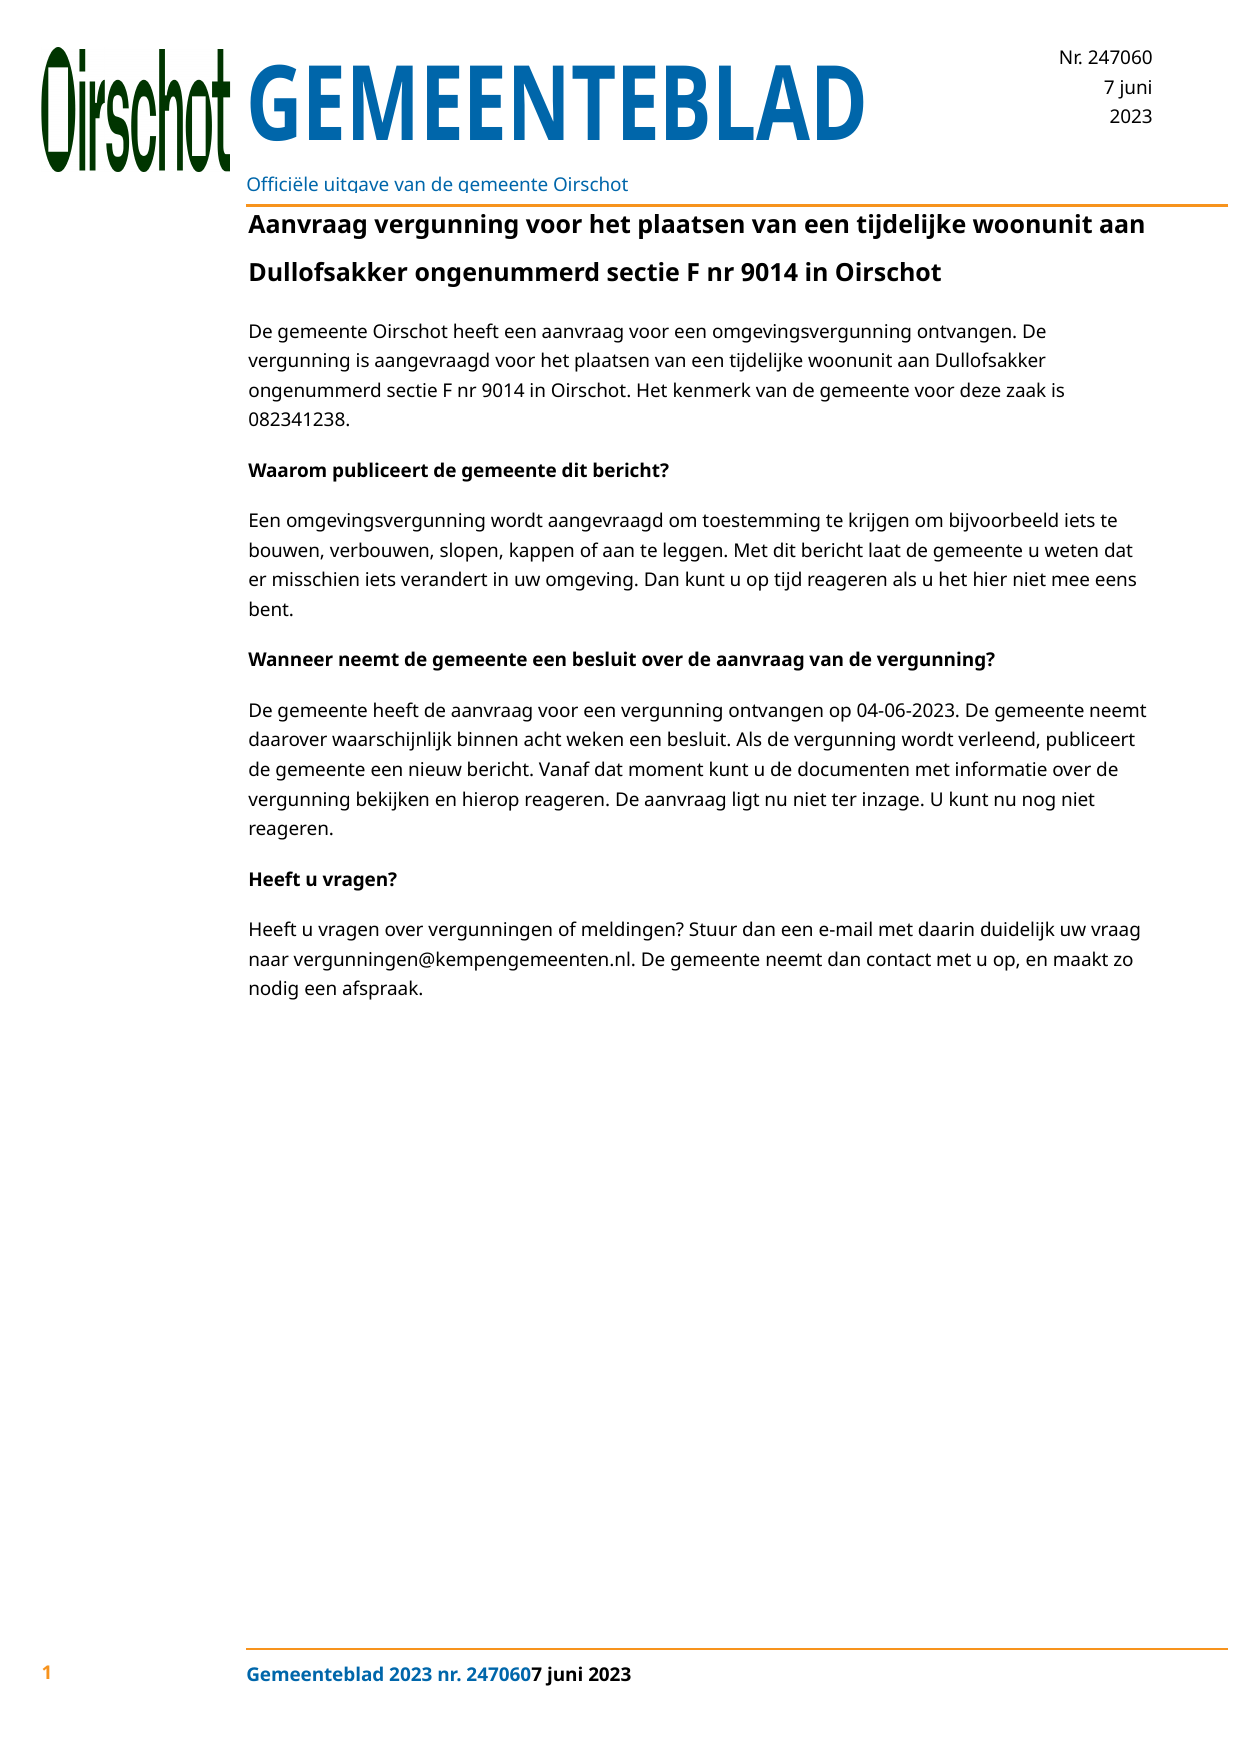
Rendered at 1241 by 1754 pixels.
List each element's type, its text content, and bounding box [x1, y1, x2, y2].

picture [41, 47, 231, 172]
text Een omgevingsvergunning wordt aangevraagd om toestemming te krijgen om bijvoorbeeld iets te bouwen, verbouwen, slopen, kappen of aan te leggen. Met dit bericht laat de gemeente u weten dat er misschien iets verandert in uw omgeving. Dan kunt u op tijd reageren als u het hier niet mee eens bent. [248, 507, 1152, 622]
text Aanvraag vergunning voor het plaatsen van een tijdelijke woonunit aan Dullofsakker ongenummerd sectie F nr 9014 in Oirschot [248, 207, 1152, 288]
text Heeft u vragen over vergunningen of meldingen? Stuur dan een e-mail met daarin duidelijk uw vraag naar vergunningen@kempengemeenten.nl. De gemeente neemt dan contact met u op, en maakt zo nodig een afspraak. [248, 916, 1152, 1001]
text Wanneer neemt de gemeente een besluit over de aanvraag van de vergunning? [248, 647, 1152, 672]
text Heeft u vragen? [248, 866, 1152, 892]
text De gemeente heeft de aanvraag voor een vergunning ontvangen op 04-06-2023. De gemeente neemt daarover waarschijnlijk binnen acht weken een besluit. Als de vergunning wordt verleend, publiceert de gemeente een nieuw bericht. Vanaf dat moment kunt u de documenten met informatie over de vergunning bekijken en hierop reageren. De aanvraag ligt nu niet ter inzage. U kunt nu nog niet reageren. [248, 697, 1152, 841]
text De gemeente Oirschot heeft een aanvraag voor een omgevingsvergunning ontvangen. De vergunning is aangevraagd voor het plaatsen van een tijdelijke woonunit aan Dullofsakker ongenummerd sectie F nr 9014 in Oirschot. Het kenmerk van de gemeente voor deze zaak is 082341238. [248, 318, 1152, 432]
text Waarom publiceert de gemeente dit bericht? [248, 457, 1152, 483]
